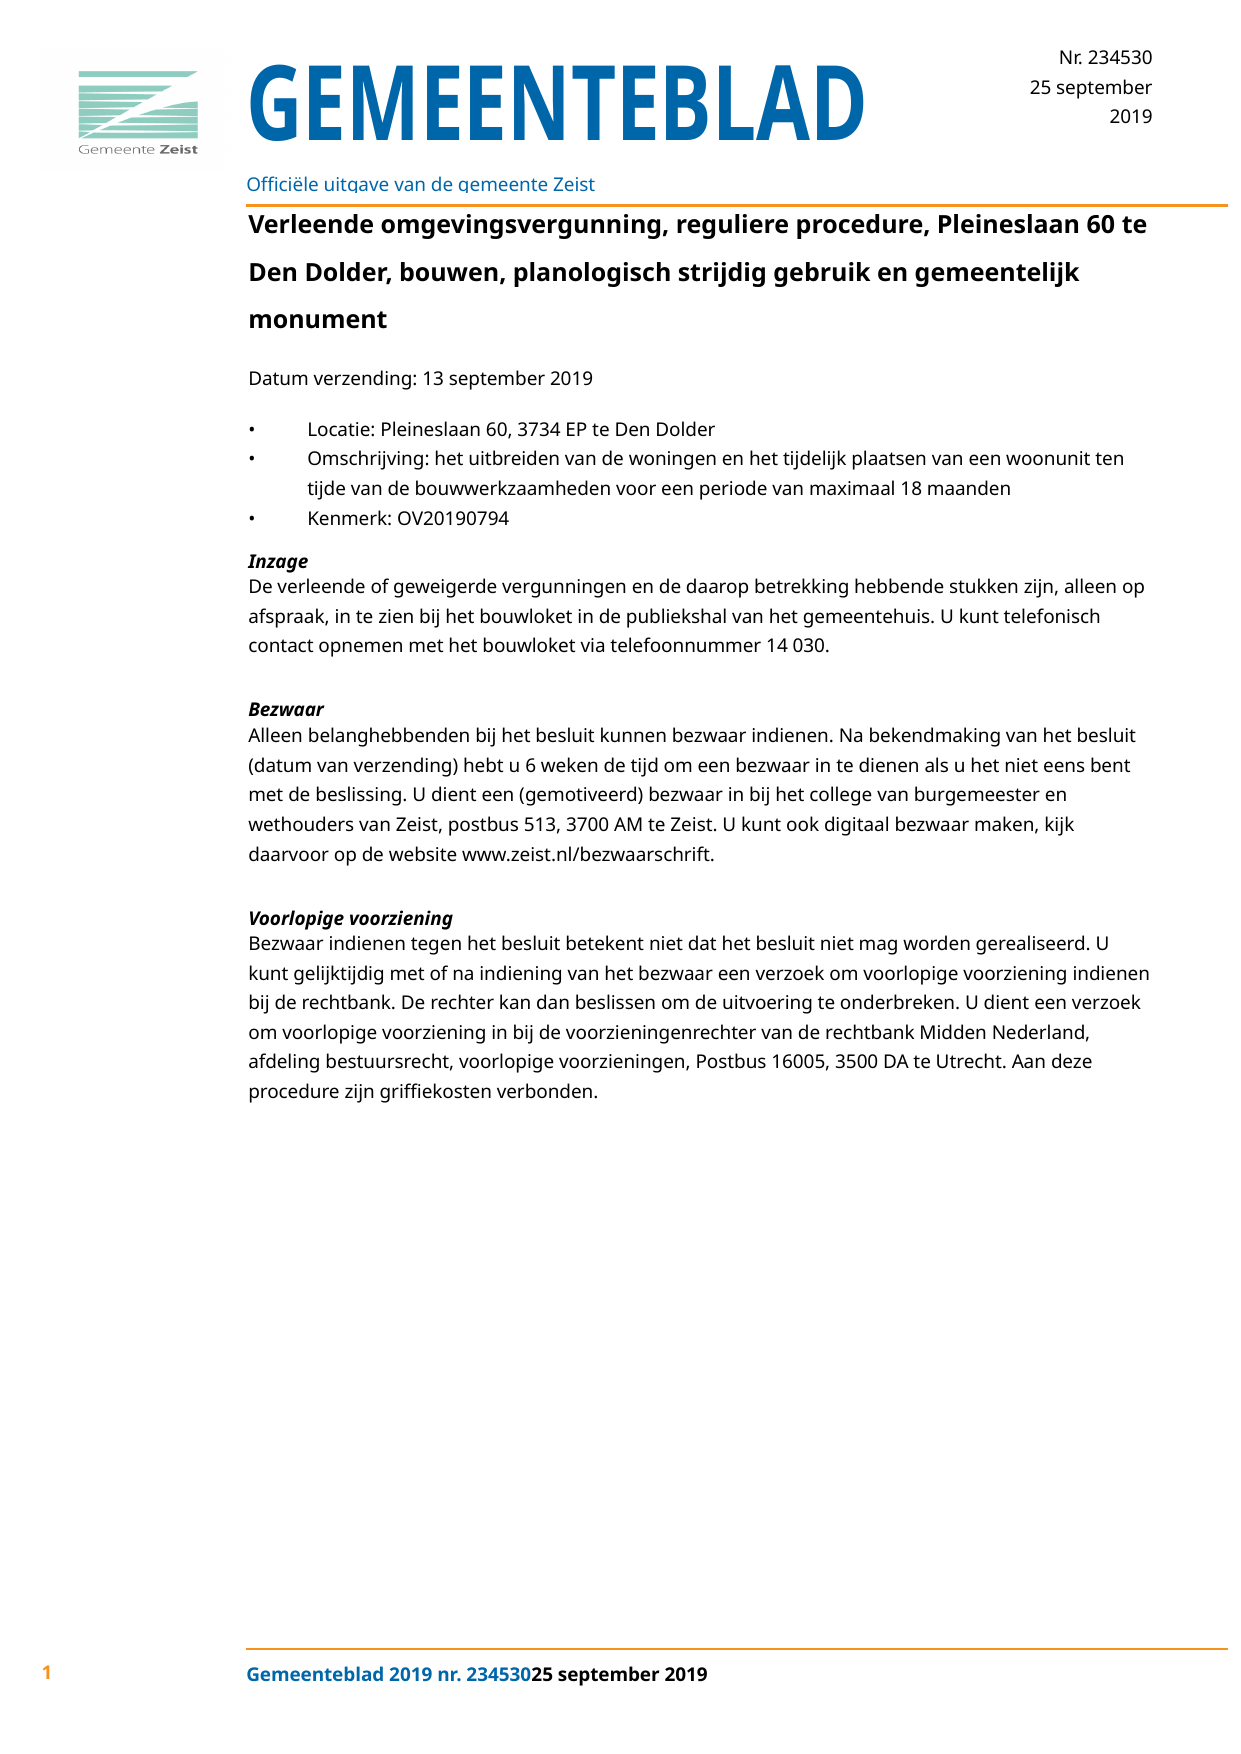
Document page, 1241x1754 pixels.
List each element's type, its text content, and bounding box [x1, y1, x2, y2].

text De verleende of geweigerde vergunningen en de daarop betrekking hebbende stukken zijn, alleen op afspraak, in te zien bij het bouwloket in de publiekshal van het gemeentehuis. U kunt telefonisch contact opnemen met het bouwloket via telefoonnummer 14 030. [248, 573, 1152, 658]
text Verleende omgevingsvergunning, reguliere procedure, Pleineslaan 60 te Den Dolder, bouwen, planologisch strijdig gebruik en gemeentelijk monument [248, 207, 1152, 336]
text Bezwaar [248, 697, 1152, 722]
list Omschrijving: het uitbreiden van de woningen en het tijdelijk plaatsen van een woonunit ten tijde van de bouwwerkzaamheden voor een periode van maximaal 18 maanden [248, 446, 1152, 501]
text Voorlopige voorziening [248, 905, 1152, 930]
picture [41, 47, 231, 172]
list Locatie: Pleineslaan 60, 3734 EP te Den Dolder [248, 416, 1152, 442]
text Datum verzending: 13 september 2019 [248, 366, 1152, 391]
text Alleen belanghebbenden bij het besluit kunnen bezwaar indienen. Na bekendmaking van het besluit (datum van verzending) hebt u 6 weken de tijd om een bezwaar in te dienen als u het niet eens bent met de beslissing. U dient een (gemotiveerd) bezwaar in bij het college van burgemeester en wethouders van Zeist, postbus 513, 3700 AM te Zeist. U kunt ook digitaal bezwaar maken, kijk daarvoor op de website www.zeist.nl/bezwaarschrift. [248, 722, 1152, 866]
text Bezwaar indienen tegen het besluit betekent niet dat het besluit niet mag worden gerealiseerd. U kunt gelijktijdig met of na indiening van het bezwaar een verzoek om voorlopige voorziening indienen bij de rechtbank. De rechter kan dan beslissen om de uitvoering te onderbreken. U dient een verzoek om voorlopige voorziening in bij de voorzieningenrechter van de rechtbank Midden Nederland, afdeling bestuursrecht, voorlopige voorzieningen, Postbus 16005, 3500 DA te Utrecht. Aan deze procedure zijn griffiekosten verbonden. [248, 930, 1152, 1104]
list Kenmerk: OV20190794 [248, 505, 1152, 530]
text Inzage [248, 548, 1152, 573]
